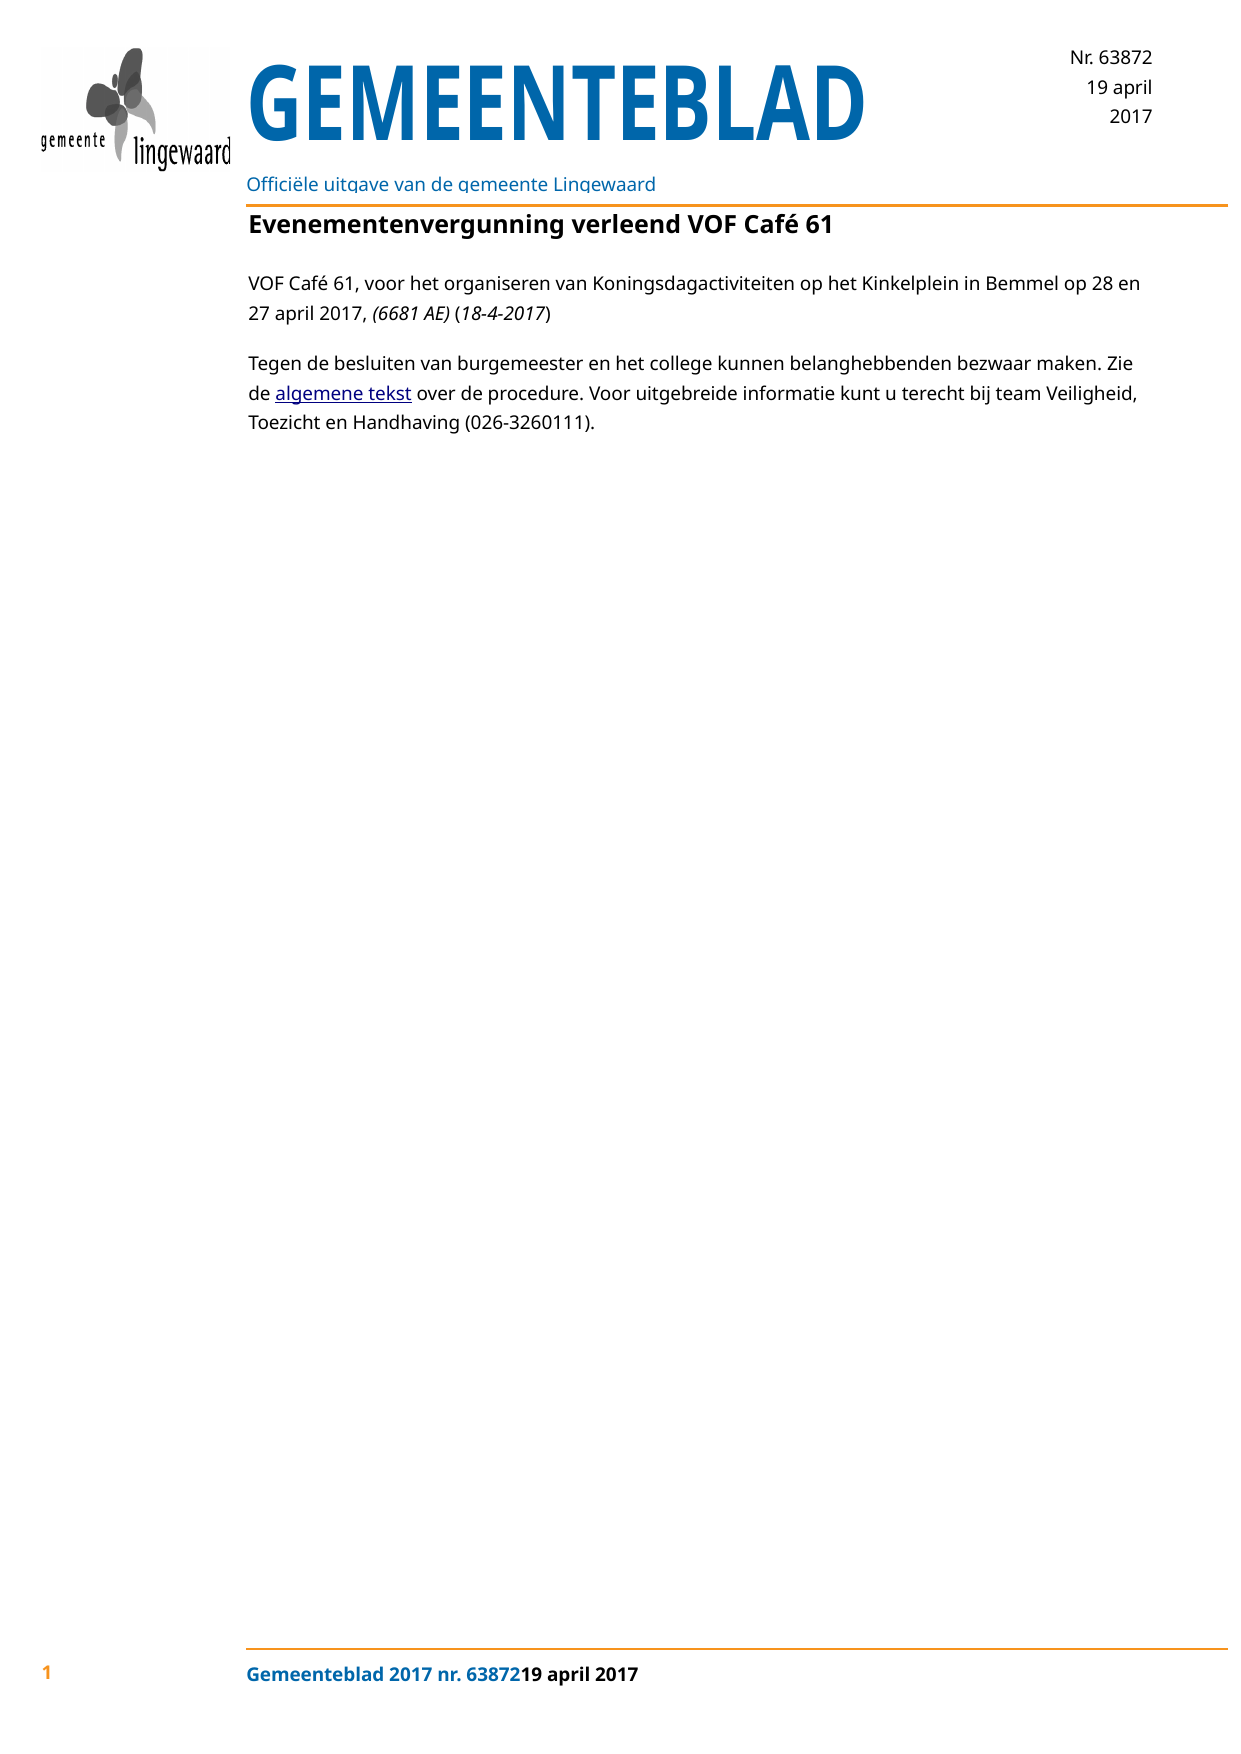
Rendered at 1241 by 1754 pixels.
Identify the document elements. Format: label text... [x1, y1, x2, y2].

text Tegen de besluiten van burgemeester en het college kunnen belanghebbenden bezwaar maken. Zie de algemene tekst over de procedure. Voor uitgebreide informatie kunt u terecht bij team Veiligheid, Toezicht en Handhaving (026-3260111). [248, 350, 1152, 435]
text VOF Café 61, voor het organiseren van Koningsdagactiviteiten op het Kinkelplein in Bemmel op 28 en 27 april 2017, (6681 AE) (18-4-2017) [248, 270, 1152, 326]
picture [41, 47, 231, 172]
text Evenementenvergunning verleend VOF Café 61 [248, 207, 1152, 241]
